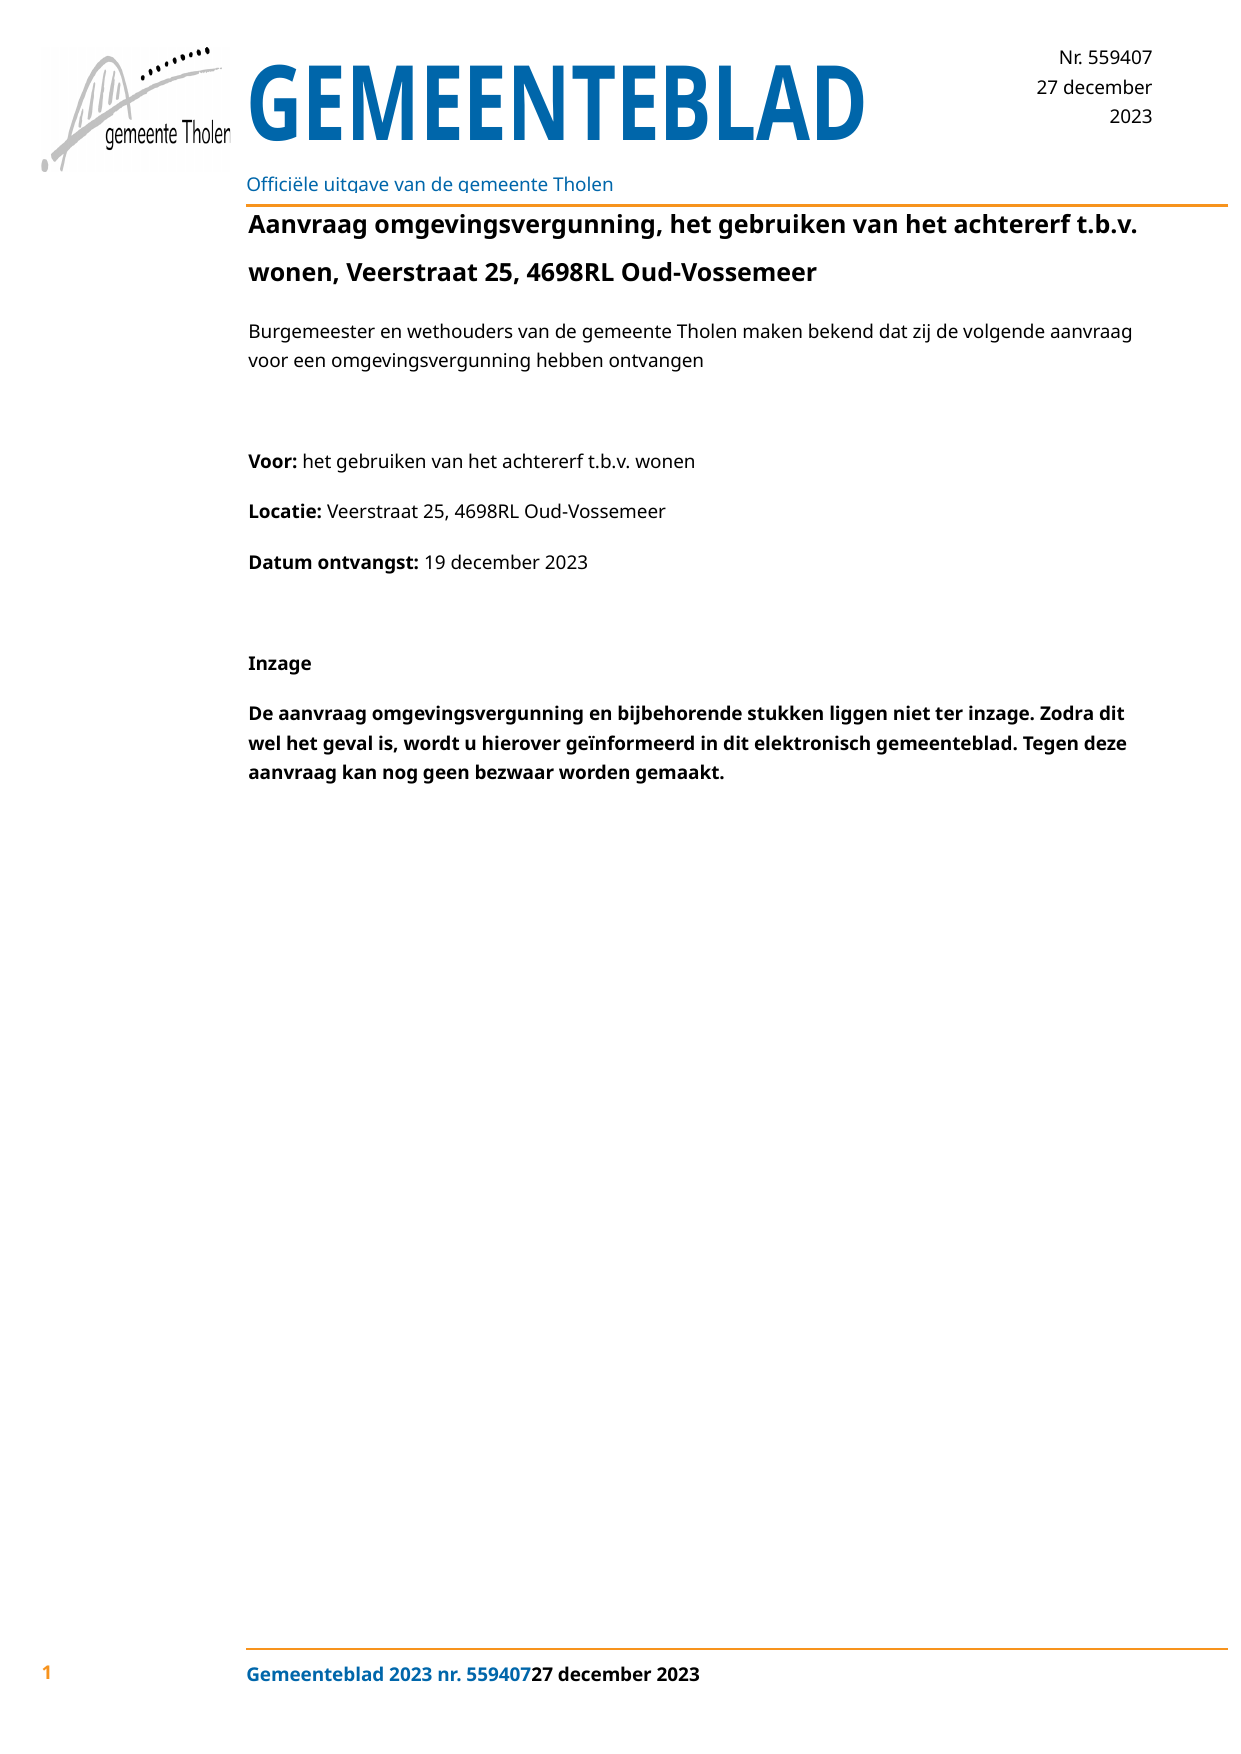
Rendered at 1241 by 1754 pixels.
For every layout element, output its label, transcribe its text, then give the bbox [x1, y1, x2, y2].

text Burgemeester en wethouders van de gemeente Tholen maken bekend dat zij de volgende aanvraag voor een omgevingsvergunning hebben ontvangen [248, 318, 1152, 373]
text Inzage [248, 650, 1152, 676]
picture [41, 47, 231, 172]
text De aanvraag omgevingsvergunning en bijbehorende stukken liggen niet ter inzage. Zodra dit wel het geval is, wordt u hierover geïnformeerd in dit elektronisch gemeenteblad. Tegen deze aanvraag kan nog geen bezwaar worden gemaakt. [248, 700, 1152, 785]
text Datum ontvangst: 19 december 2023 [248, 549, 1152, 575]
text Locatie: Veerstraat 25, 4698RL Oud-Vossemeer [248, 499, 1152, 524]
text Voor: het gebruiken van het achtererf t.b.v. wonen [248, 448, 1152, 474]
text Aanvraag omgevingsvergunning, het gebruiken van het achtererf t.b.v. wonen, Veerstraat 25, 4698RL Oud-Vossemeer [248, 207, 1152, 288]
